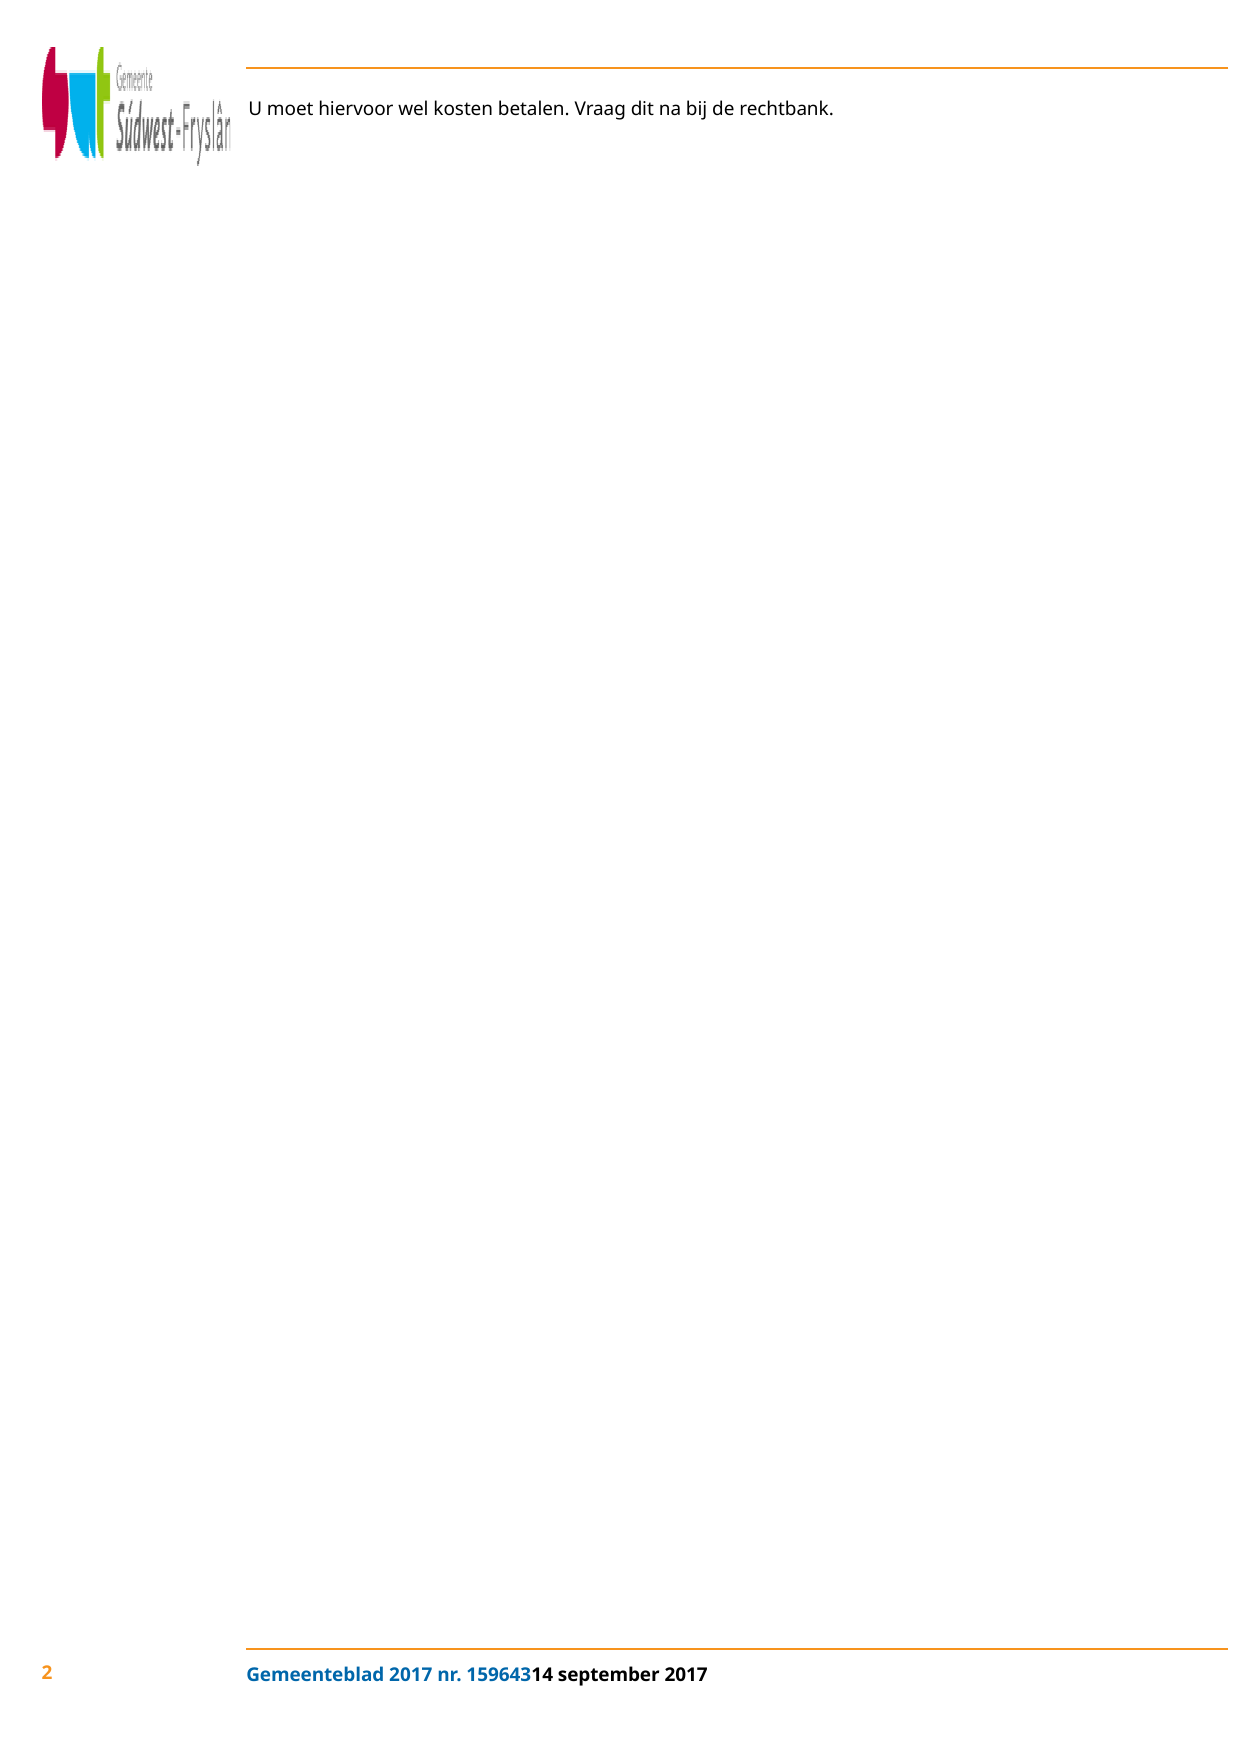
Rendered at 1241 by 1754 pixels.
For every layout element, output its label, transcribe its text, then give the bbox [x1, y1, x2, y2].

picture [41, 47, 231, 172]
text U moet hiervoor wel kosten betalen. Vraag dit na bij de rechtbank. [248, 95, 1152, 121]
